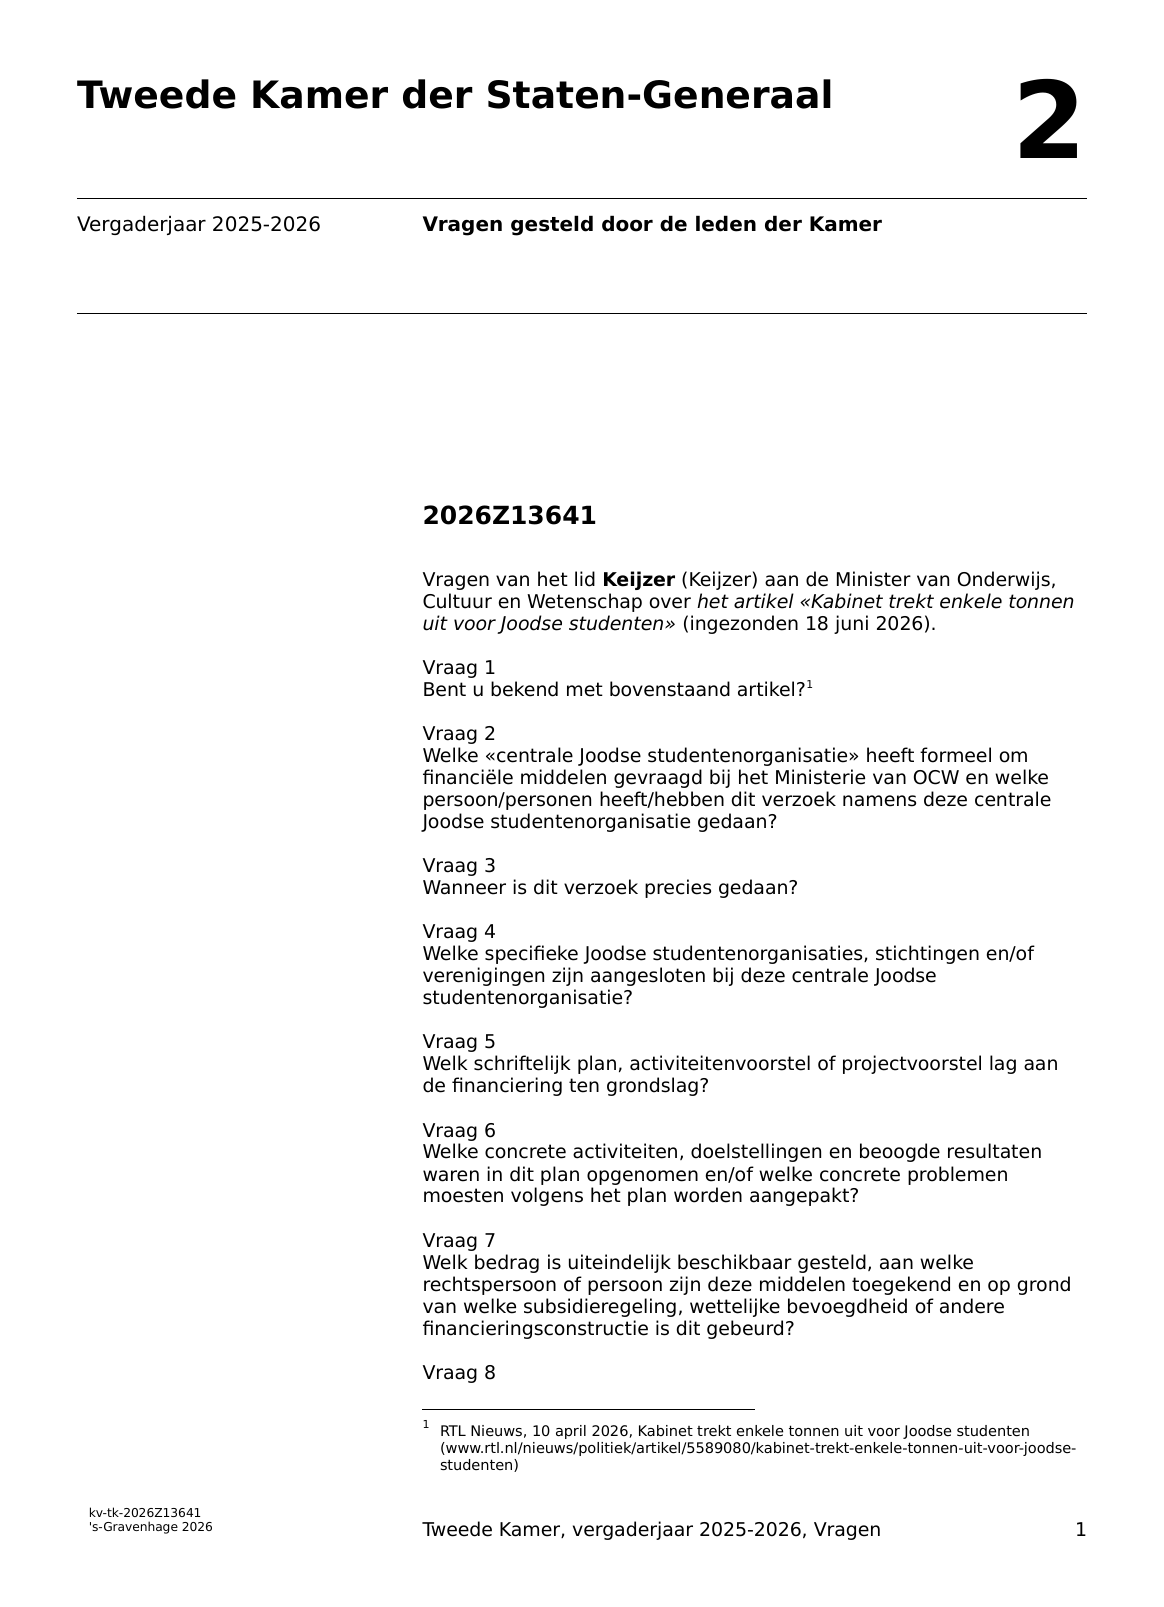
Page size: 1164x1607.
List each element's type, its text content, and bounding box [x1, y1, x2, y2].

text Vraag 2 [422, 723, 1087, 745]
text 's-Gravenhage 2026 [88, 1520, 323, 1534]
text Vraag 8 [422, 1362, 1087, 1384]
text Vraag 3 [422, 855, 1087, 877]
text Vraag 4 [422, 921, 1087, 943]
text Welk bedrag is uiteindelijk beschikbaar gesteld, aan welke rechtspersoon of persoon zijn deze middelen toegekend en op grond van welke subsidieregeling, wettelijke bevoegdheid of andere financieringsconstructie is dit gebeurd? [422, 1252, 1087, 1339]
text Welke concrete activiteiten, doelstellingen en beoogde resultaten waren in dit plan opgenomen en/of welke concrete problemen moesten volgens het plan worden aangepakt? [422, 1141, 1087, 1207]
table_header Tweede Kamer der Staten-Generaal [77, 59, 886, 198]
table_header 2 [886, 59, 1087, 198]
table_cell Vragen gesteld door de leden der Kamer [422, 199, 1087, 313]
text Wanneer is dit verzoek precies gedaan? [422, 877, 1087, 899]
text Welke «centrale Joodse studentenorganisatie» heeft formeel om financiële middelen gevraagd bij het Ministerie van OCW en welke persoon/personen heeft/hebben dit verzoek namens deze centrale Joodse studentenorganisatie gedaan? [422, 745, 1087, 833]
table_cell Vergaderjaar 2025-2026 [77, 199, 422, 313]
text kv-tk-2026Z13641 [88, 1506, 323, 1520]
text Bent u bekend met bovenstaand artikel? [422, 679, 1087, 701]
text Vragen van het lid Keijzer (Keijzer) aan de Minister van Onderwijs, Cultuur en Wetenschap over het artikel «Kabinet trekt enkele tonnen uit voor Joodse studenten» (ingezonden 18 juni 2026). [422, 569, 1087, 635]
text Welk schriftelijk plan, activiteitenvoorstel of projectvoorstel lag aan de financiering ten grondslag? [422, 1053, 1087, 1097]
text Vraag 6 [422, 1119, 1087, 1141]
text Vraag 5 [422, 1031, 1087, 1053]
text Welke specifieke Joodse studentenorganisaties, stichtingen en/of verenigingen zijn aangesloten bij deze centrale Joodse studentenorganisatie? [422, 943, 1087, 1009]
text Vraag 1 [422, 657, 1087, 679]
text RTL Nieuws, 10 april 2026, Kabinet trekt enkele tonnen uit voor Joodse studenten (www.rtl.nl/nieuws/politiek/artikel/5589080/kabinet-trekt-enkele-tonnen-uit-voor-joodse-studenten) [422, 1418, 1087, 1474]
text 2026Z13641 [422, 501, 1087, 531]
text Vraag 7 [422, 1229, 1087, 1252]
